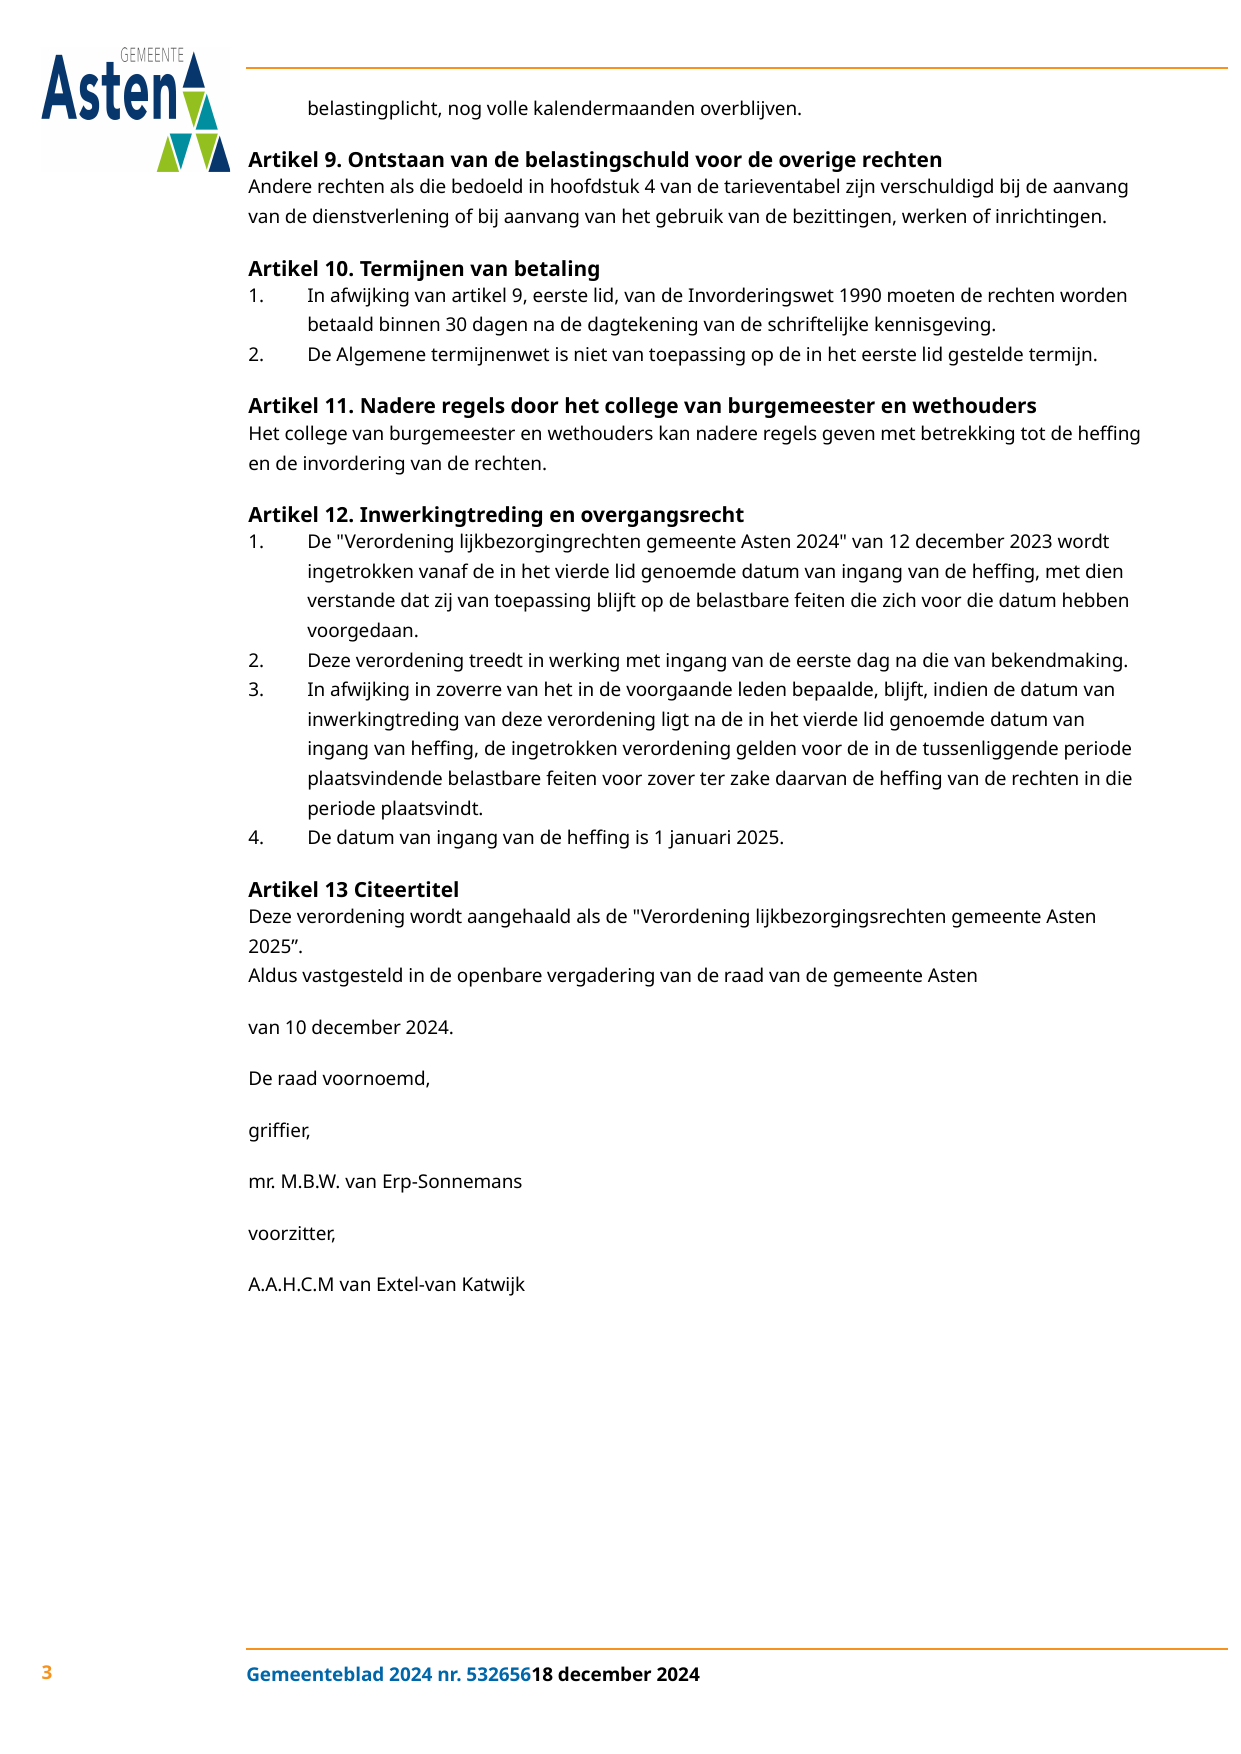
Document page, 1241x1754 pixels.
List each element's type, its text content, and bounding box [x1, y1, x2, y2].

text Artikel 9. Ontstaan van de belastingschuld voor de overige rechten [248, 145, 1152, 174]
text Artikel 13 Citeertitel [248, 875, 1152, 903]
text griffier, [248, 1117, 1152, 1142]
list De "Verordening lijkbezorgingrechten gemeente Asten 2024" van 12 december 2023 wordt ingetrokken vanaf de in het vierde lid genoemde datum van ingang van de heffing, met dien verstande dat zij van toepassing blijft op de belastbare feiten die zich voor die datum hebben voorgedaan. [248, 528, 1152, 643]
text Artikel 11. Nadere regels door het college van burgemeester en wethouders [248, 392, 1152, 420]
text van 10 december 2024. [248, 1014, 1152, 1039]
list Deze verordening treedt in werking met ingang van de eerste dag na die van bekendmaking. [248, 647, 1152, 673]
text Het college van burgemeester en wethouders kan nadere regels geven met betrekking tot de heffing en de invordering van de rechten. [248, 420, 1152, 475]
text Deze verordening wordt aangehaald als de "Verordening lijkbezorgingsrechten gemeente Asten 2025”. [248, 903, 1152, 958]
list belastingplicht, nog volle kalendermaanden overblijven. [248, 95, 1152, 121]
list In afwijking in zoverre van het in de voorgaande leden bepaalde, blijft, indien de datum van inwerkingtreding van deze verordening ligt na de in het vierde lid genoemde datum van ingang van heffing, de ingetrokken verordening gelden voor de in de tussenliggende periode plaatsvindende belastbare feiten voor zover ter zake daarvan de heffing van de rechten in die periode plaatsvindt. [248, 676, 1152, 821]
text Artikel 10. Termijnen van betaling [248, 254, 1152, 282]
text Andere rechten als die bedoeld in hoofdstuk 4 van de tarieventabel zijn verschuldigd bij de aanvang van de dienstverlening of bij aanvang van het gebruik van de bezittingen, werken of inrichtingen. [248, 174, 1152, 229]
text voorzitter, [248, 1220, 1152, 1245]
text A.A.H.C.M van Extel-van Katwijk [248, 1271, 1152, 1297]
text Aldus vastgesteld in de openbare vergadering van de raad van de gemeente Asten [248, 962, 1152, 988]
list De Algemene termijnenwet is niet van toepassing op de in het eerste lid gestelde termijn. [248, 341, 1152, 367]
text De raad voornoemd, [248, 1065, 1152, 1091]
list De datum van ingang van de heffing is 1 januari 2025. [248, 824, 1152, 850]
text Artikel 12. Inwerkingtreding en overgangsrecht [248, 500, 1152, 528]
picture [41, 47, 231, 172]
list In afwijking van artikel 9, eerste lid, van de Invorderingswet 1990 moeten de rechten worden betaald binnen 30 dagen na de dagtekening van de schriftelijke kennisgeving. [248, 282, 1152, 337]
text mr. M.B.W. van Erp-Sonnemans [248, 1168, 1152, 1194]
